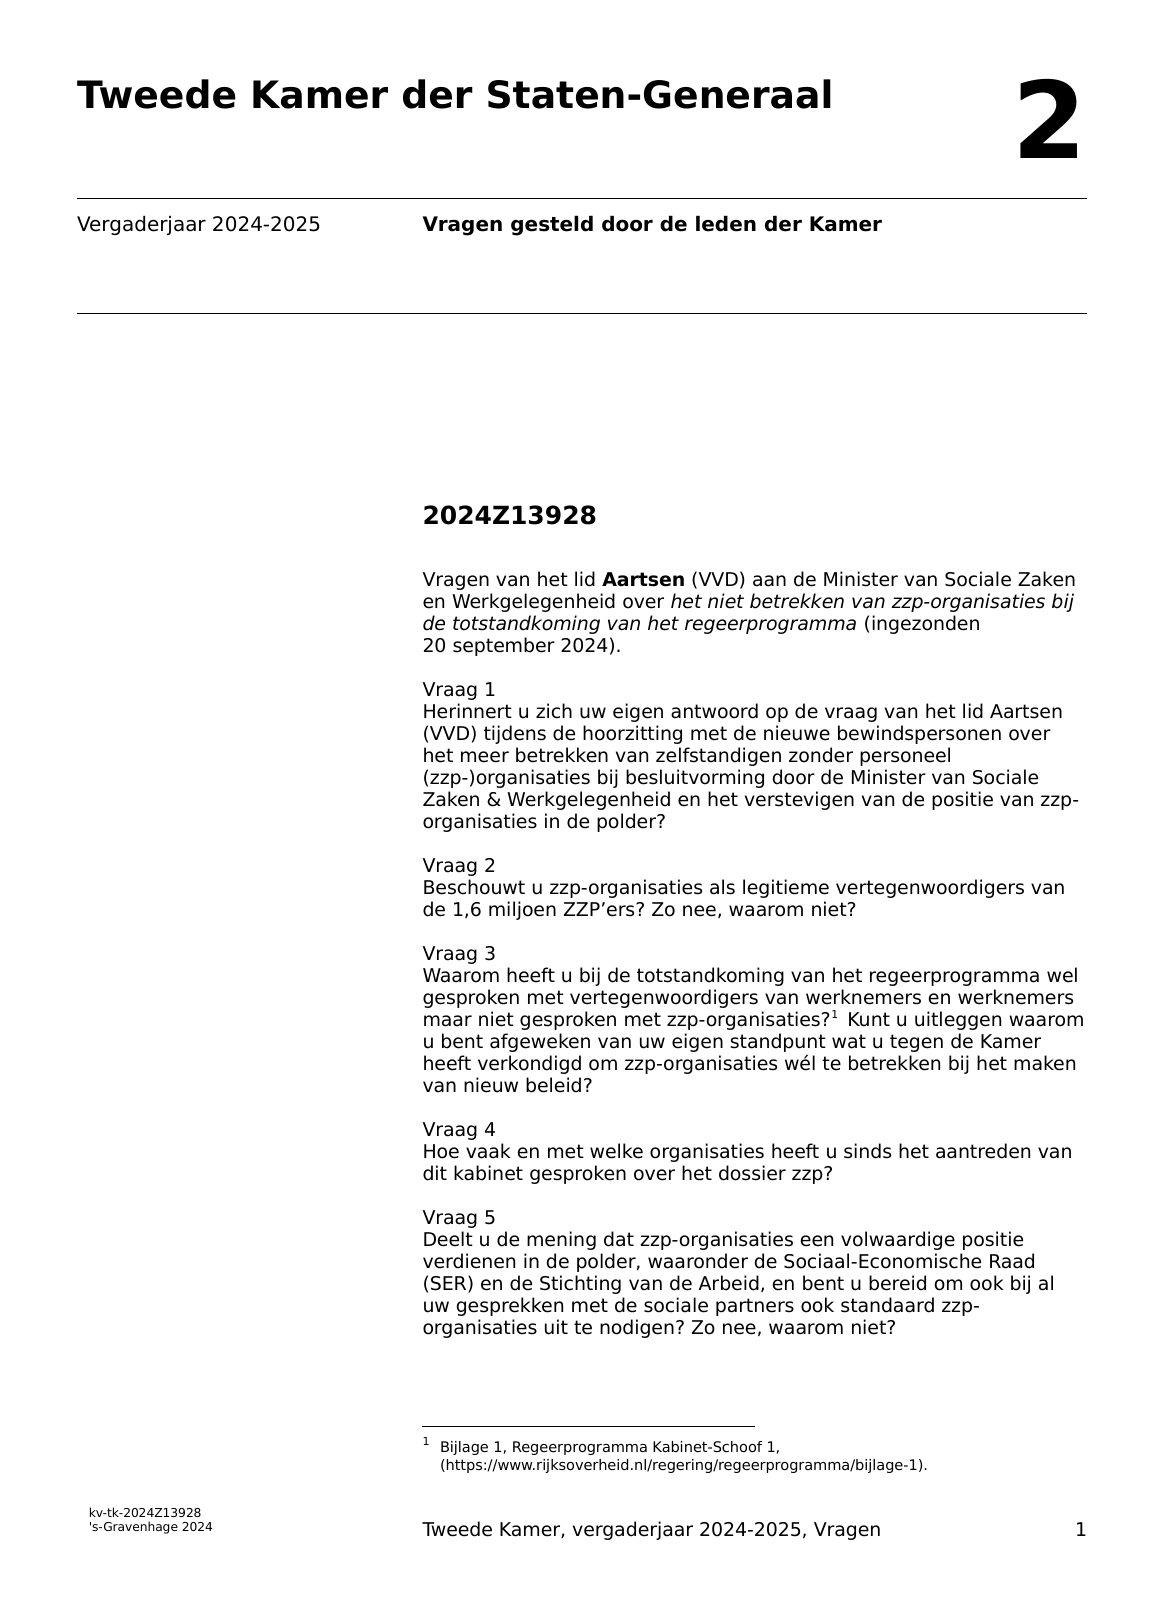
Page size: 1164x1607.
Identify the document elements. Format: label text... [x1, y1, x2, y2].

text 's-Gravenhage 2024 [88, 1520, 323, 1534]
text Vraag 4 [422, 1119, 1087, 1141]
table_cell Vergaderjaar 2024-2025 [77, 199, 422, 313]
table_header Tweede Kamer der Staten-Generaal [77, 59, 886, 198]
text Hoe vaak en met welke organisaties heeft u sinds het aantreden van dit kabinet gesproken over het dossier zzp? [422, 1141, 1087, 1185]
text Waarom heeft u bij de totstandkoming van het regeerprogramma wel gesproken met vertegenwoordigers van werknemers en werknemers maar niet gesproken met zzp-organisaties? Kunt u uitleggen waarom u bent afgeweken van uw eigen standpunt wat u tegen de Kamer heeft verkondigd om zzp-organisaties wél te betrekken bij het maken van nieuw beleid? [422, 965, 1087, 1097]
text Vragen van het lid Aartsen (VVD) aan de Minister van Sociale Zaken en Werkgelegenheid over het niet betrekken van zzp-organisaties bij de totstandkoming van het regeerprogramma (ingezonden 20 september 2024). [422, 569, 1087, 657]
text Vraag 3 [422, 943, 1087, 965]
text kv-tk-2024Z13928 [88, 1506, 323, 1520]
text Vraag 2 [422, 855, 1087, 877]
text Deelt u de mening dat zzp-organisaties een volwaardige positie verdienen in de polder, waaronder de Sociaal-Economische Raad (SER) en de Stichting van de Arbeid, en bent u bereid om ook bij al uw gesprekken met de sociale partners ook standaard zzp-organisaties uit te nodigen? Zo nee, waarom niet? [422, 1229, 1087, 1339]
text Vraag 5 [422, 1207, 1087, 1229]
text 2024Z13928 [422, 501, 1087, 531]
text Vraag 1 [422, 679, 1087, 701]
text Bijlage 1, Regeerprogramma Kabinet-Schoof 1, (https://www.rijksoverheid.nl/regering/regeerprogramma/bijlage-1). [422, 1435, 1087, 1474]
table_header 2 [886, 59, 1087, 198]
text Herinnert u zich uw eigen antwoord op de vraag van het lid Aartsen (VVD) tijdens de hoorzitting met de nieuwe bewindspersonen over het meer betrekken van zelfstandigen zonder personeel (zzp-)organisaties bij besluitvorming door de Minister van Sociale Zaken & Werkgelegenheid en het verstevigen van de positie van zzp-organisaties in de polder? [422, 701, 1087, 833]
table_cell Vragen gesteld door de leden der Kamer [422, 199, 1087, 313]
text Beschouwt u zzp-organisaties als legitieme vertegenwoordigers van de 1,6 miljoen ZZP’ers? Zo nee, waarom niet? [422, 877, 1087, 921]
